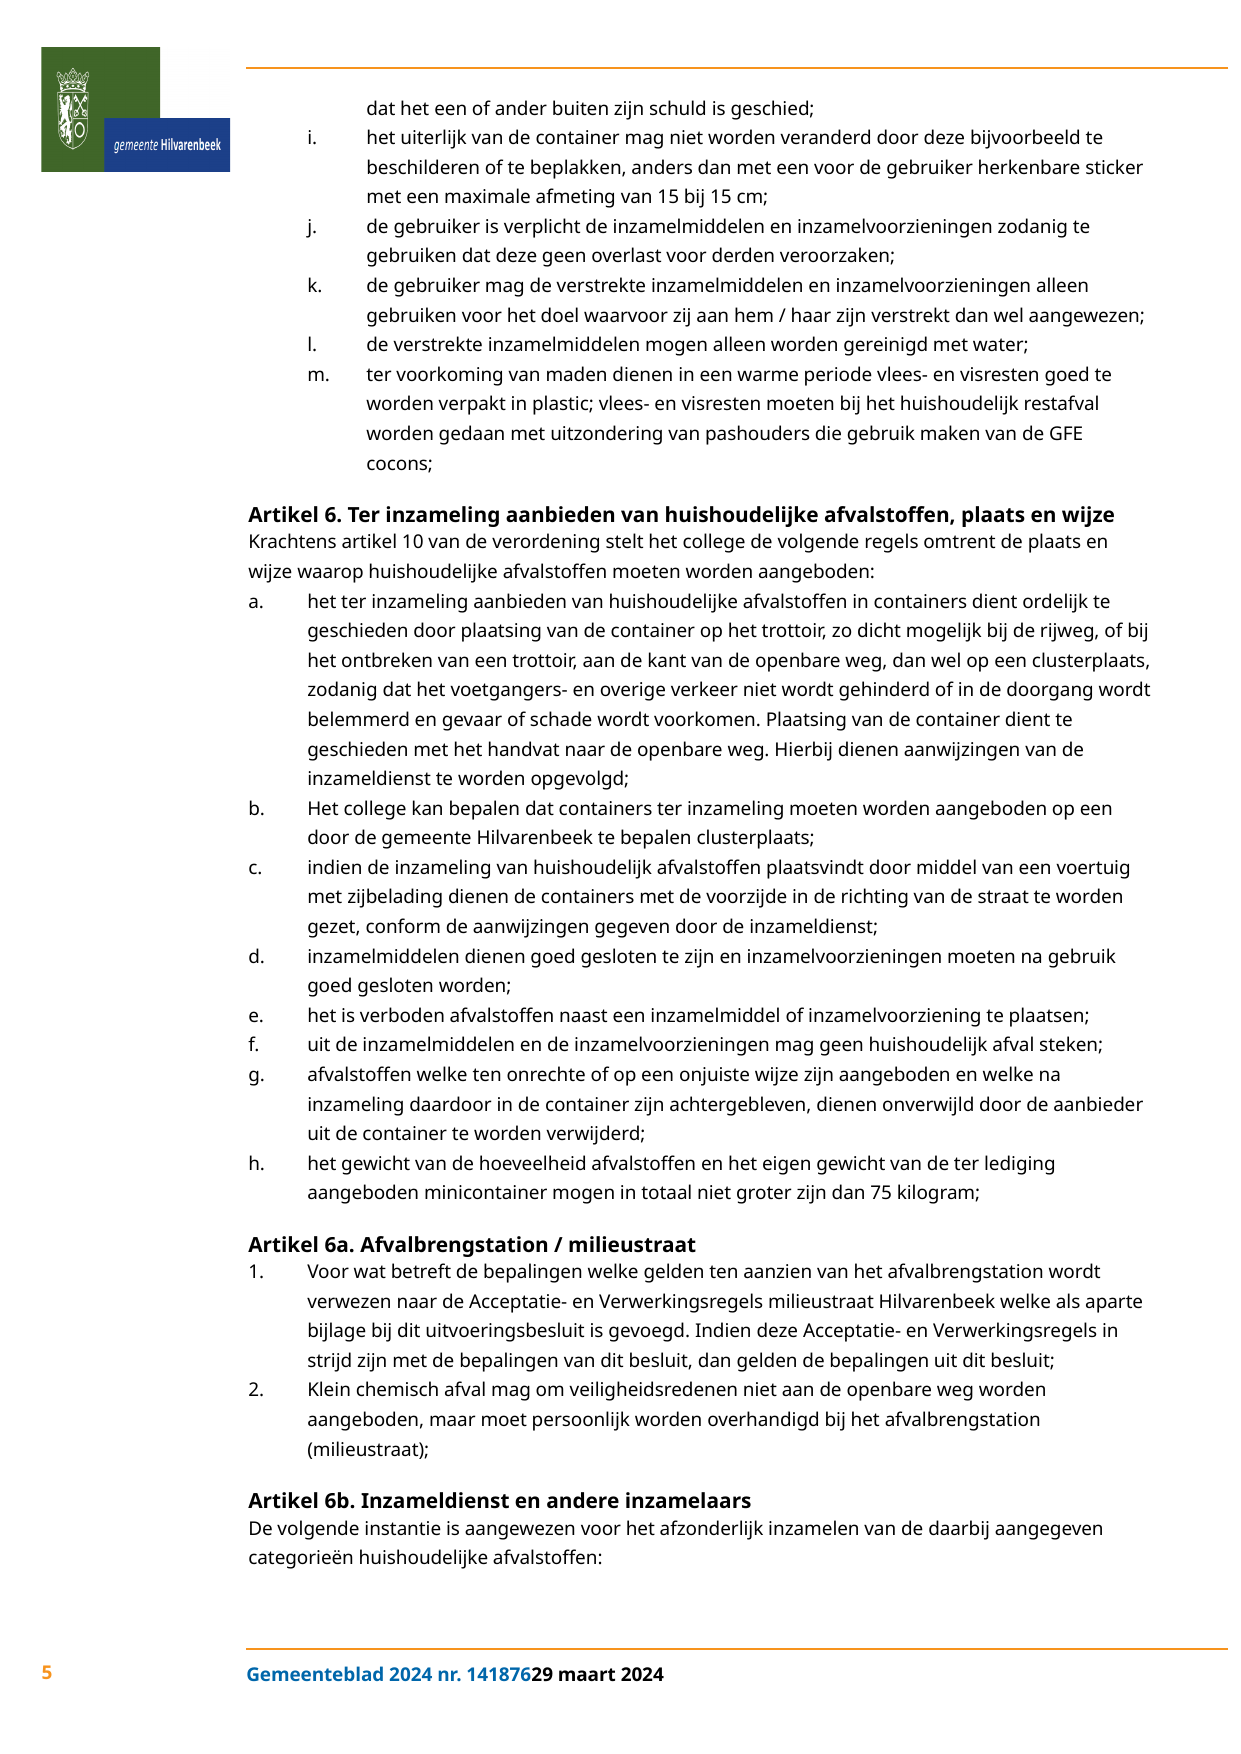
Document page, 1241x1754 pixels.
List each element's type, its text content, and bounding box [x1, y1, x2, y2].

list de gebruiker mag de verstrekte inzamelmiddelen en inzamelvoorzieningen alleen gebruiken voor het doel waarvoor zij aan hem / haar zijn verstrekt dan wel aangewezen; [307, 272, 1152, 328]
list indien de inzameling van huishoudelijk afvalstoffen plaatsvindt door middel van een voertuig met zijbelading dienen de containers met de voorzijde in de richting van de straat te worden gezet, conform de aanwijzingen gegeven door de inzameldienst; [248, 854, 1152, 939]
list dat het een of ander buiten zijn schuld is geschied; [307, 95, 1152, 121]
list Voor wat betreft de bepalingen welke gelden ten aanzien van het afvalbrengstation wordt verwezen naar de Acceptatie- en Verwerkingsregels milieustraat Hilvarenbeek welke als aparte bijlage bij dit uitvoeringsbesluit is gevoegd. Indien deze Acceptatie- en Verwerkingsregels in strijd zijn met de bepalingen van dit besluit, dan gelden de bepalingen uit dit besluit; [248, 1258, 1152, 1373]
list ter voorkoming van maden dienen in een warme periode vlees- en visresten goed te worden verpakt in plastic; vlees- en visresten moeten bij het huishoudelijk restafval worden gedaan met uitzondering van pashouders die gebruik maken van de GFE cocons; [307, 361, 1152, 476]
list het ter inzameling aanbieden van huishoudelijke afvalstoffen in containers dient ordelijk te geschieden door plaatsing van de container op het trottoir, zo dicht mogelijk bij de rijweg, of bij het ontbreken van een trottoir, aan de kant van de openbare weg, dan wel op een clusterplaats, zodanig dat het voetgangers- en overige verkeer niet wordt gehinderd of in de doorgang wordt belemmerd en gevaar of schade wordt voorkomen. Plaatsing van de container dient te geschieden met het handvat naar de openbare weg. Hierbij dienen aanwijzingen van de inzameldienst te worden opgevolgd; [248, 588, 1152, 791]
list de gebruiker is verplicht de inzamelmiddelen en inzamelvoorzieningen zodanig te gebruiken dat deze geen overlast voor derden veroorzaken; [307, 213, 1152, 268]
text Krachtens artikel 10 van de verordening stelt het college de volgende regels omtrent de plaats en wijze waarop huishoudelijke afvalstoffen moeten worden aangeboden: [248, 529, 1152, 584]
text Artikel 6. Ter inzameling aanbieden van huishoudelijke afvalstoffen, plaats en wijze [248, 500, 1152, 529]
text Artikel 6b. Inzameldienst en andere inzamelaars [248, 1486, 1152, 1515]
list inzamelmiddelen dienen goed gesloten te zijn en inzamelvoorzieningen moeten na gebruik goed gesloten worden; [248, 943, 1152, 998]
picture [41, 47, 231, 172]
text Artikel 6a. Afvalbrengstation / milieustraat [248, 1230, 1152, 1258]
list afvalstoffen welke ten onrechte of op een onjuiste wijze zijn aangeboden en welke na inzameling daardoor in de container zijn achtergebleven, dienen onverwijld door de aanbieder uit de container te worden verwijderd; [248, 1061, 1152, 1146]
list uit de inzamelmiddelen en de inzamelvoorzieningen mag geen huishoudelijk afval steken; [248, 1032, 1152, 1057]
list Klein chemisch afval mag om veiligheidsredenen niet aan de openbare weg worden aangeboden, maar moet persoonlijk worden overhandigd bij het afvalbrengstation (milieustraat); [248, 1377, 1152, 1462]
list het is verboden afvalstoffen naast een inzamelmiddel of inzamelvoorziening te plaatsen; [248, 1002, 1152, 1028]
text De volgende instantie is aangewezen voor het afzonderlijk inzamelen van de daarbij aangegeven categorieën huishoudelijke afvalstoffen: [248, 1515, 1152, 1570]
list Het college kan bepalen dat containers ter inzameling moeten worden aangeboden op een door de gemeente Hilvarenbeek te bepalen clusterplaats; [248, 795, 1152, 850]
list het uiterlijk van de container mag niet worden veranderd door deze bijvoorbeeld te beschilderen of te beplakken, anders dan met een voor de gebruiker herkenbare sticker met een maximale afmeting van 15 bij 15 cm; [307, 124, 1152, 209]
list het gewicht van de hoeveelheid afvalstoffen en het eigen gewicht van de ter lediging aangeboden minicontainer mogen in totaal niet groter zijn dan 75 kilogram; [248, 1150, 1152, 1205]
list de verstrekte inzamelmiddelen mogen alleen worden gereinigd met water; [307, 331, 1152, 357]
